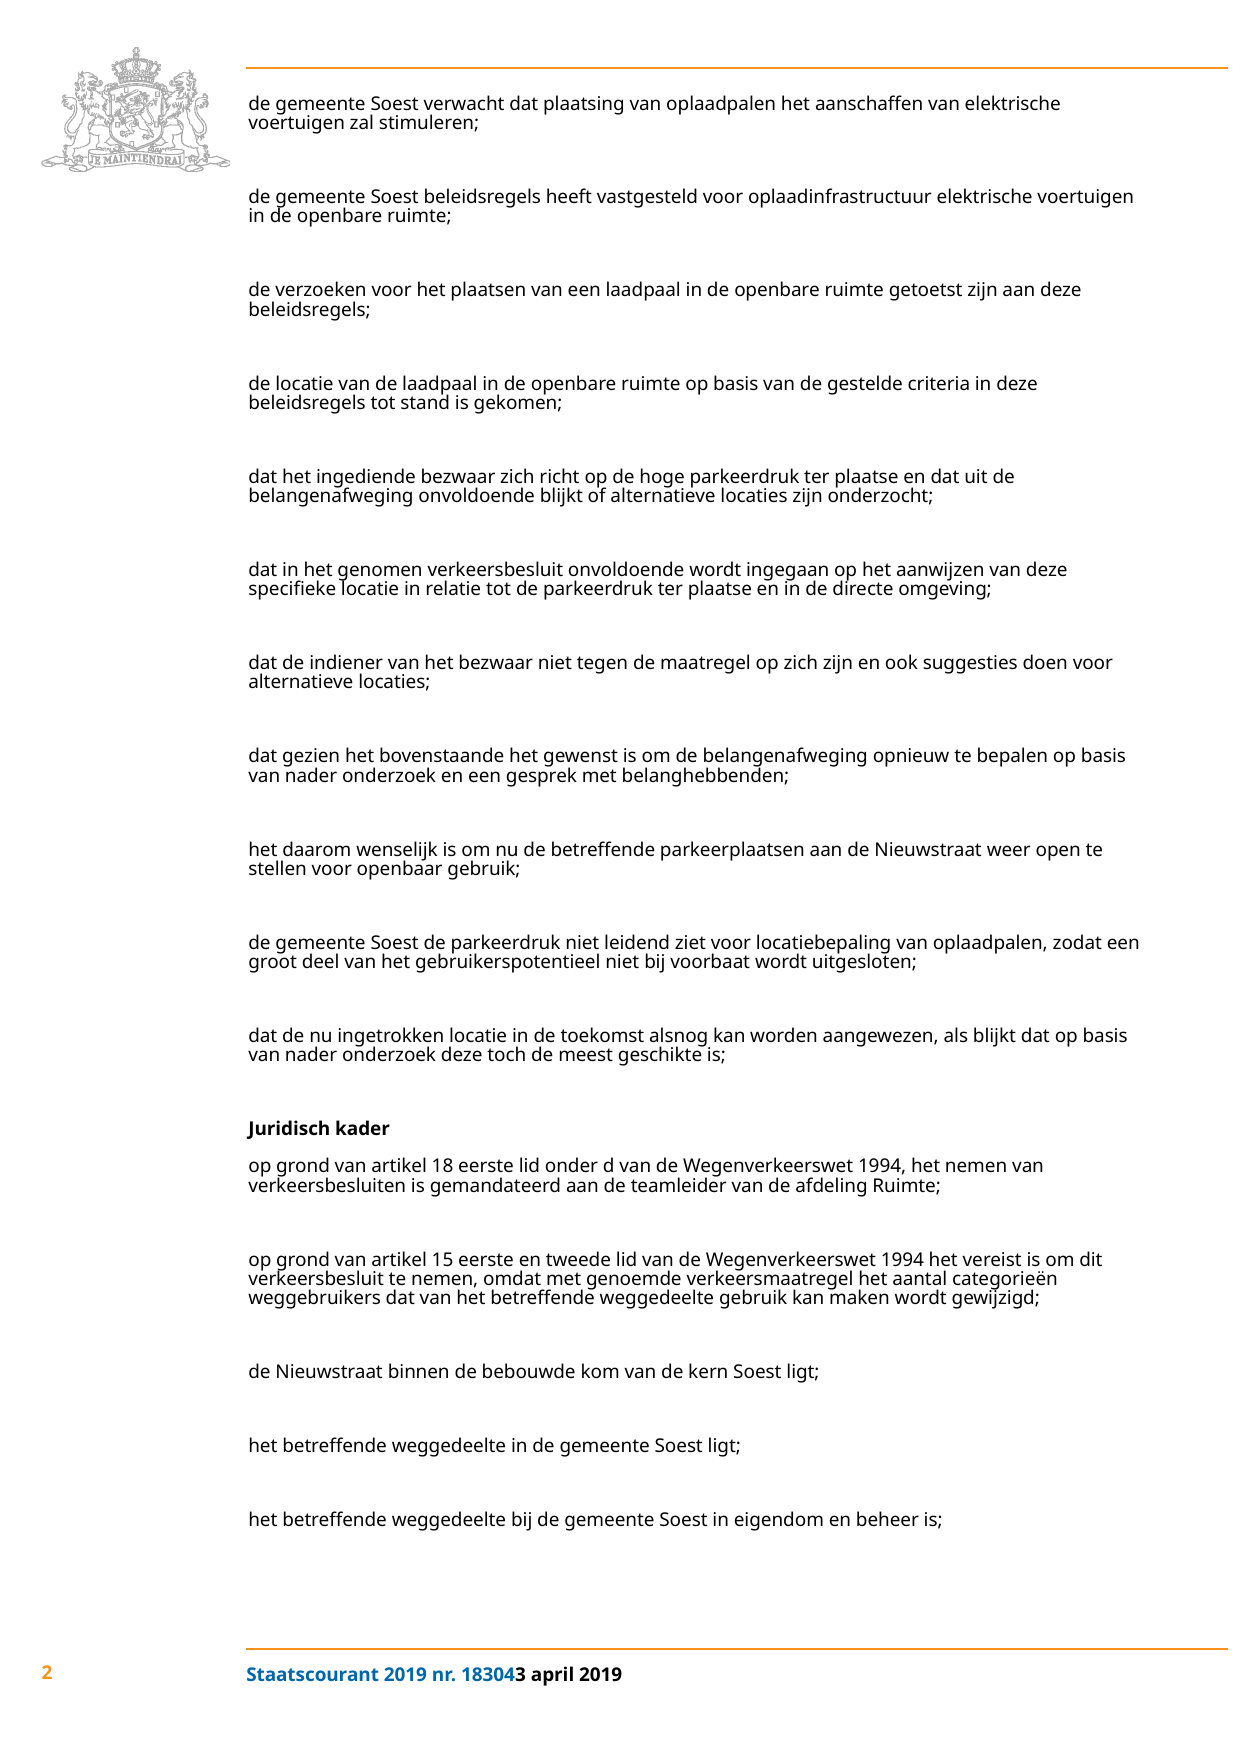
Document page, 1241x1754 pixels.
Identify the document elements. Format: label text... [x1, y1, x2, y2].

text het betreffende weggedeelte in de gemeente Soest ligt; [248, 1437, 1152, 1456]
text de gemeente Soest beleidsregels heeft vastgesteld voor oplaadinfrastructuur elektrische voertuigen in de openbare ruimte; [248, 188, 1152, 227]
text de verzoeken voor het plaatsen van een laadpaal in de openbare ruimte getoetst zijn aan deze beleidsregels; [248, 281, 1152, 320]
text het daarom wenselijk is om nu de betreffende parkeerplaatsen aan de Nieuwstraat weer open te stellen voor openbaar gebruik; [248, 841, 1152, 879]
text de locatie van de laadpaal in de openbare ruimte op basis van de gestelde criteria in deze beleidsregels tot stand is gekomen; [248, 374, 1152, 413]
text dat de nu ingetrokken locatie in de toekomst alsnog kan worden aangewezen, als blijkt dat op basis van nader onderzoek deze toch de meest geschikte is; [248, 1027, 1152, 1066]
text op grond van artikel 15 eerste en tweede lid van de Wegenverkeerswet 1994 het vereist is om dit verkeersbesluit te nemen, omdat met genoemde verkeersmaatregel het aantal categorieën weggebruikers dat van het betreffende weggedeelte gebruik kan maken wordt gewijzigd; [248, 1251, 1152, 1308]
text dat de indiener van het bezwaar niet tegen de maatregel op zich zijn en ook suggesties doen voor alternatieve locaties; [248, 654, 1152, 693]
text dat in het genomen verkeersbesluit onvoldoende wordt ingegaan op het aanwijzen van deze specifieke locatie in relatie tot de parkeerdruk ter plaatse en in de directe omgeving; [248, 561, 1152, 599]
text dat het ingediende bezwaar zich richt op de hoge parkeerdruk ter plaatse en dat uit de belangenafweging onvoldoende blijkt of alternatieve locaties zijn onderzocht; [248, 468, 1152, 506]
text Juridisch kader [248, 1120, 1152, 1139]
text het betreffende weggedeelte bij de gemeente Soest in eigendom en beheer is; [248, 1511, 1152, 1530]
text op grond van artikel 18 eerste lid onder d van de Wegenverkeerswet 1994, het nemen van verkeersbesluiten is gemandateerd aan de teamleider van de afdeling Ruimte; [248, 1157, 1152, 1196]
text de gemeente Soest de parkeerdruk niet leidend ziet voor locatiebepaling van oplaadpalen, zodat een groot deel van het gebruikerspotentieel niet bij voorbaat wordt uitgesloten; [248, 934, 1152, 972]
text de Nieuwstraat binnen de bebouwde kom van de kern Soest ligt; [248, 1363, 1152, 1382]
picture [41, 47, 231, 172]
text dat gezien het bovenstaande het gewenst is om de belangenafweging opnieuw te bepalen op basis van nader onderzoek en een gesprek met belanghebbenden; [248, 747, 1152, 786]
text de gemeente Soest verwacht dat plaatsing van oplaadpalen het aanschaffen van elektrische voertuigen zal stimuleren; [248, 95, 1152, 133]
